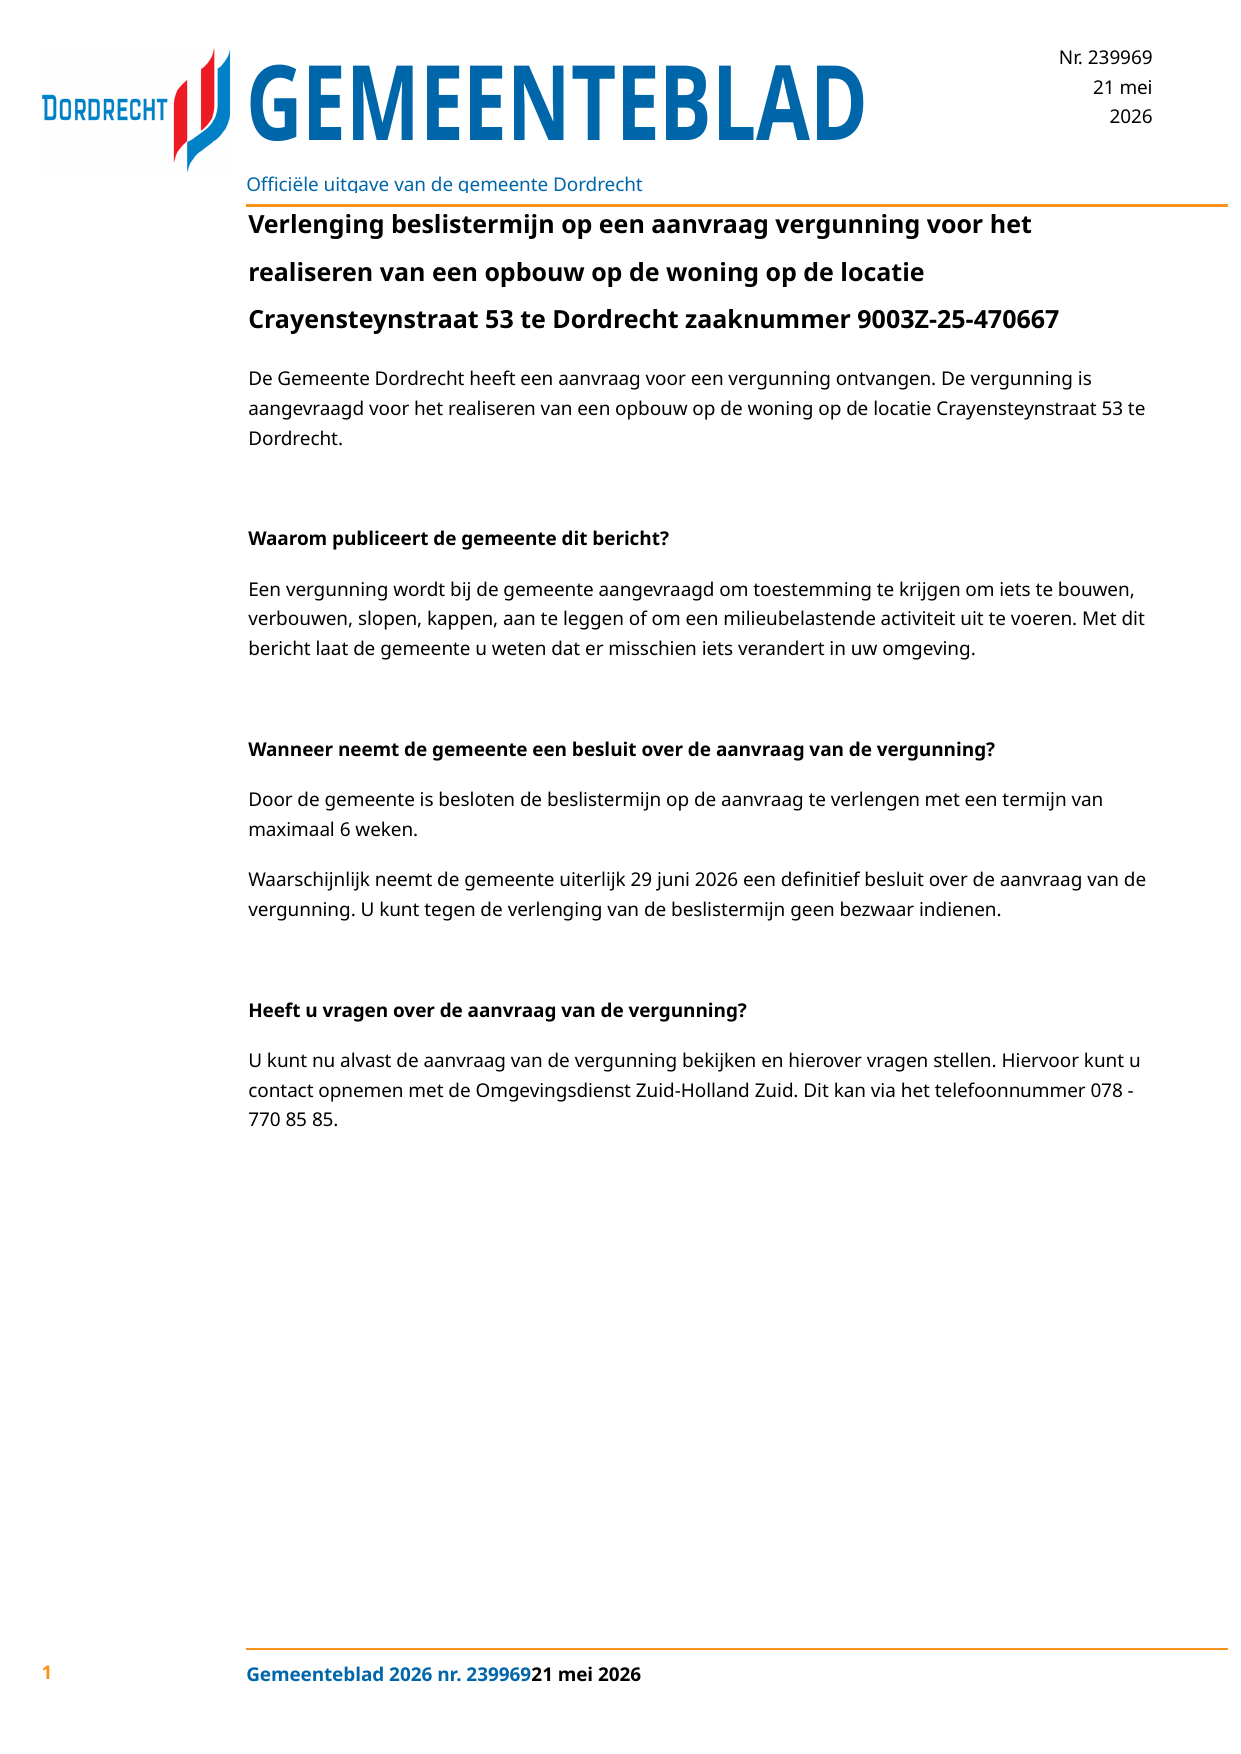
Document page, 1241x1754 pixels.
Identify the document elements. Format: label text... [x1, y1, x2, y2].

text Heeft u vragen over de aanvraag van de vergunning? [248, 997, 1152, 1022]
text Door de gemeente is besloten de beslistermijn op de aanvraag te verlengen met een termijn van maximaal 6 weken. [248, 786, 1152, 842]
text Waarom publiceert de gemeente dit bericht? [248, 526, 1152, 551]
text Verlenging beslistermijn op een aanvraag vergunning voor het realiseren van een opbouw op de woning op de locatie Crayensteynstraat 53 te Dordrecht zaaknummer 9003Z-25-470667 [248, 207, 1152, 336]
text Een vergunning wordt bij de gemeente aangevraagd om toestemming te krijgen om iets te bouwen, verbouwen, slopen, kappen, aan te leggen of om een milieubelastende activiteit uit te voeren. Met dit bericht laat de gemeente u weten dat er misschien iets verandert in uw omgeving. [248, 576, 1152, 661]
text Waarschijnlijk neemt de gemeente uiterlijk 29 juni 2026 een definitief besluit over de aanvraag van de vergunning. U kunt tegen de verlenging van de beslistermijn geen bezwaar indienen. [248, 866, 1152, 922]
text De Gemeente Dordrecht heeft een aanvraag voor een vergunning ontvangen. De vergunning is aangevraagd voor het realiseren van een opbouw op de woning op de locatie Crayensteynstraat 53 te Dordrecht. [248, 366, 1152, 450]
text U kunt nu alvast de aanvraag van de vergunning bekijken en hierover vragen stellen. Hiervoor kunt u contact opnemen met de Omgevingsdienst Zuid-Holland Zuid. Dit kan via het telefoonnummer 078 - 770 85 85. [248, 1047, 1152, 1132]
text Wanneer neemt de gemeente een besluit over de aanvraag van de vergunning? [248, 736, 1152, 762]
picture [41, 47, 231, 172]
